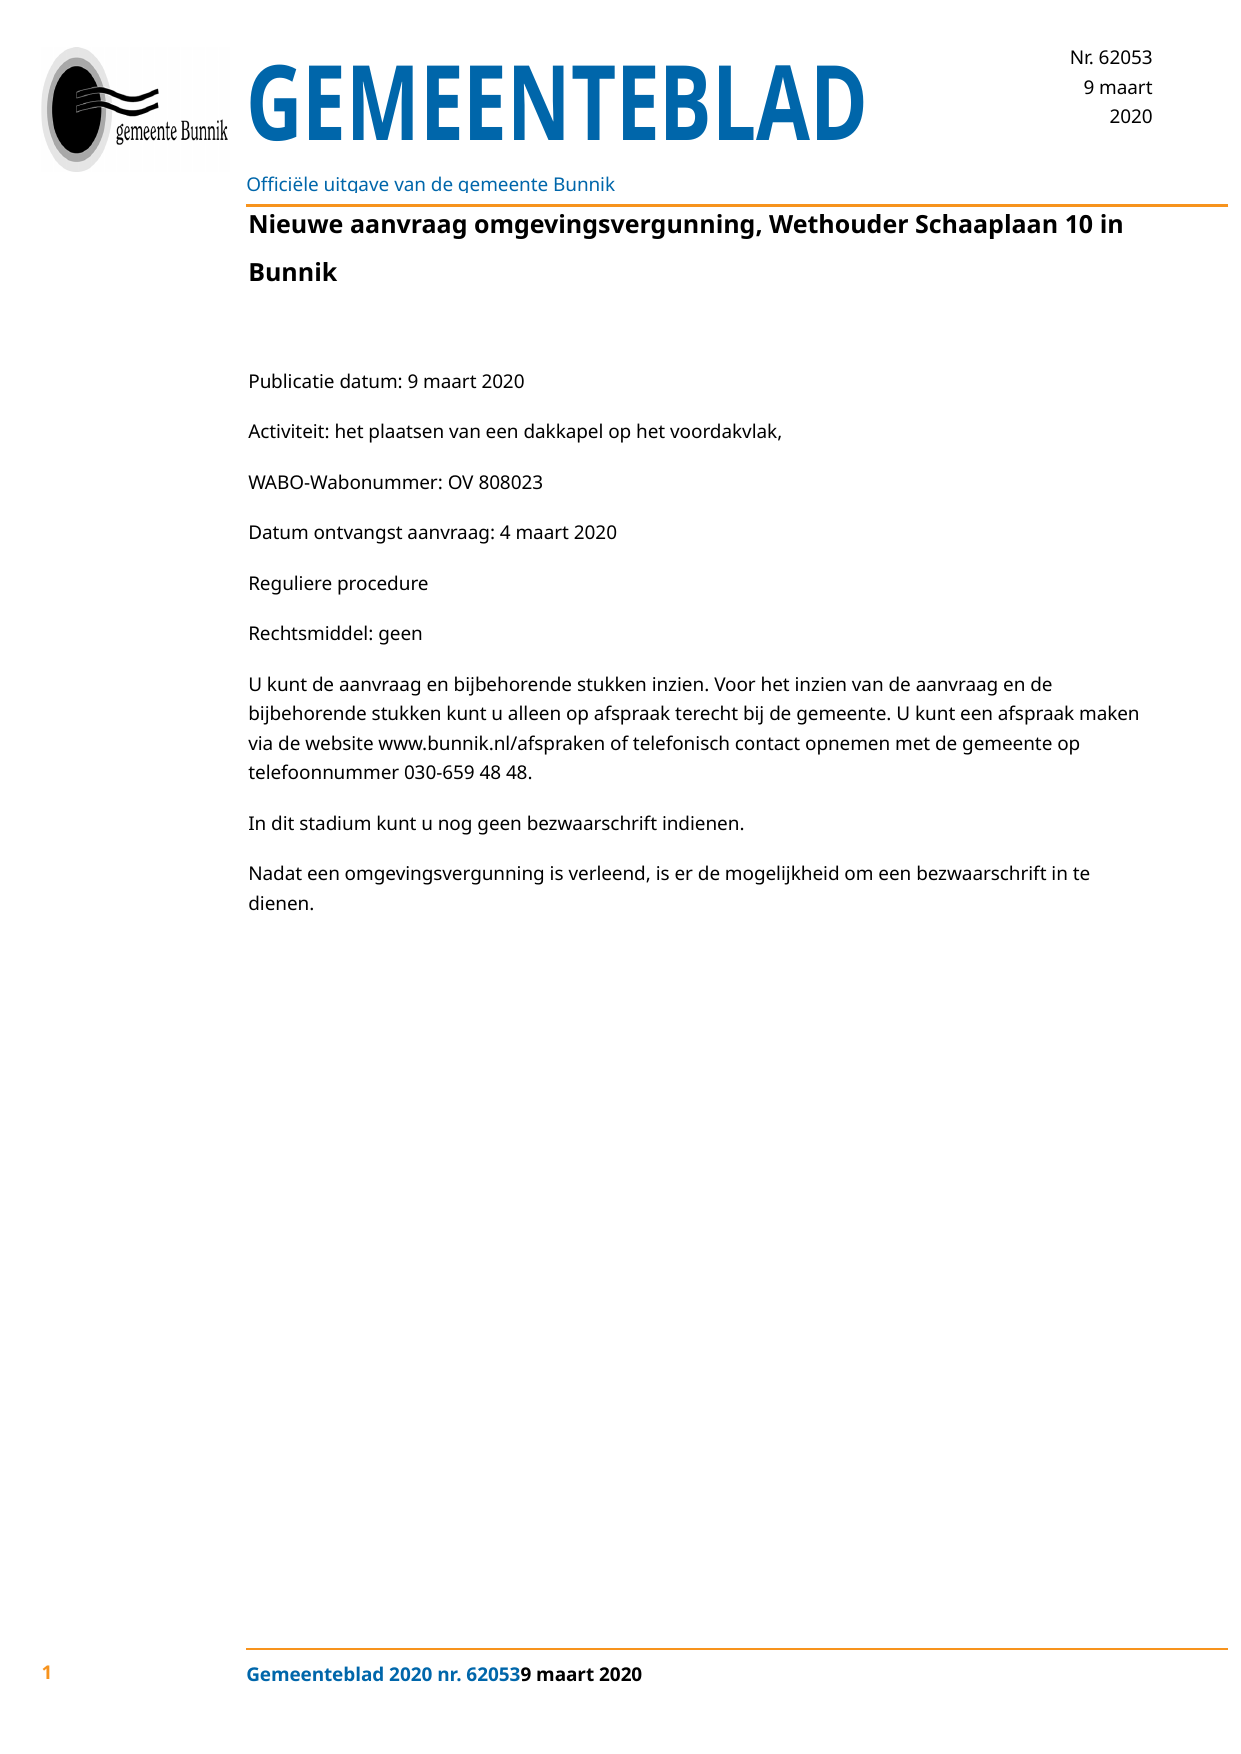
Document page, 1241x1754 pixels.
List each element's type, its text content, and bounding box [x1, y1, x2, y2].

picture [41, 47, 231, 172]
text WABO-Wabonummer: OV 808023 [248, 469, 1152, 495]
text U kunt de aanvraag en bijbehorende stukken inzien. Voor het inzien van de aanvraag en de bijbehorende stukken kunt u alleen op afspraak terecht bij de gemeente. U kunt een afspraak maken via de website www.bunnik.nl/afspraken of telefonisch contact opnemen met de gemeente op telefoonnummer 030-659 48 48. [248, 671, 1152, 785]
text Datum ontvangst aanvraag: 4 maart 2020 [248, 519, 1152, 545]
text Rechtsmiddel: geen [248, 620, 1152, 646]
text Nieuwe aanvraag omgevingsvergunning, Wethouder Schaaplaan 10 in Bunnik [248, 207, 1152, 288]
text Publicatie datum: 9 maart 2020 [248, 368, 1152, 394]
text Reguliere procedure [248, 570, 1152, 596]
text Nadat een omgevingsvergunning is verleend, is er de mogelijkheid om een bezwaarschrift in te dienen. [248, 860, 1152, 916]
text Activiteit: het plaatsen van een dakkapel op het voordakvlak, [248, 419, 1152, 444]
text In dit stadium kunt u nog geen bezwaarschrift indienen. [248, 810, 1152, 836]
